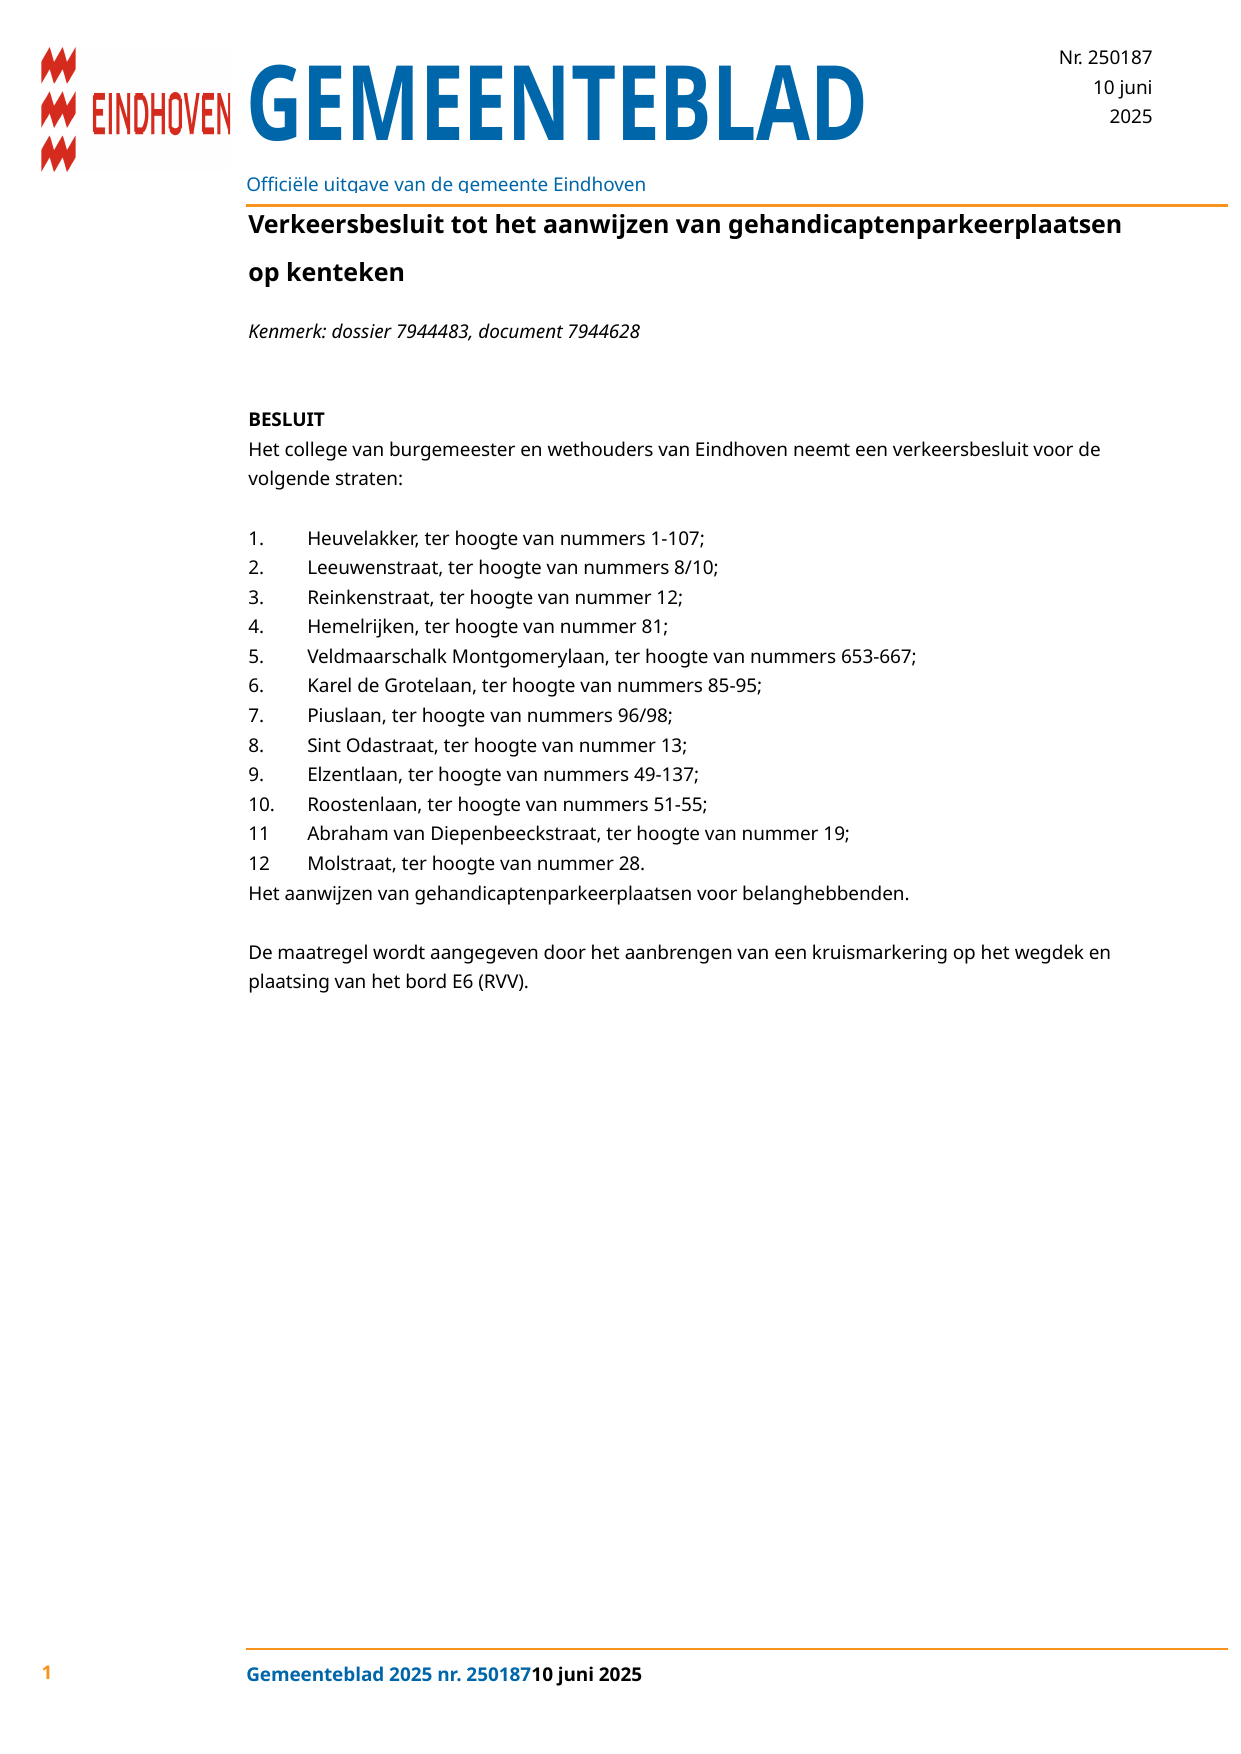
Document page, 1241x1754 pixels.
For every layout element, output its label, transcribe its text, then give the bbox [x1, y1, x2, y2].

list Leeuwenstraat, ter hoogte van nummers 8/10; [248, 554, 1152, 580]
list Heuvelakker, ter hoogte van nummers 1-107; [248, 525, 1152, 550]
list Abraham van Diepenbeeckstraat, ter hoogte van nummer 19; [248, 821, 1152, 846]
list Hemelrijken, ter hoogte van nummer 81; [248, 613, 1152, 639]
list Reinkenstraat, ter hoogte van nummer 12; [248, 584, 1152, 609]
picture [41, 47, 231, 172]
list Roostenlaan, ter hoogte van nummers 51-55; [248, 791, 1152, 817]
list Molstraat, ter hoogte van nummer 28. [248, 850, 1152, 876]
list Piuslaan, ter hoogte van nummers 96/98; [248, 702, 1152, 728]
list Elzentlaan, ter hoogte van nummers 49-137; [248, 761, 1152, 787]
list Veldmaarschalk Montgomerylaan, ter hoogte van nummers 653-667; [248, 643, 1152, 669]
text De maatregel wordt aangegeven door het aanbrengen van een kruismarkering op het wegdek en plaatsing van het bord E6 (RVV). [248, 939, 1152, 994]
text Kenmerk: dossier 7944483, document 7944628 [248, 318, 1152, 344]
list Karel de Grotelaan, ter hoogte van nummers 85-95; [248, 673, 1152, 698]
text BESLUIT [248, 406, 1152, 432]
text Het college van burgemeester en wethouders van Eindhoven neemt een verkeersbesluit voor de volgende straten: [248, 436, 1152, 491]
list Sint Odastraat, ter hoogte van nummer 13; [248, 732, 1152, 757]
text Het aanwijzen van gehandicaptenparkeerplaatsen voor belanghebbenden. [248, 880, 1152, 905]
text Verkeersbesluit tot het aanwijzen van gehandicaptenparkeerplaatsen op kenteken [248, 207, 1152, 288]
